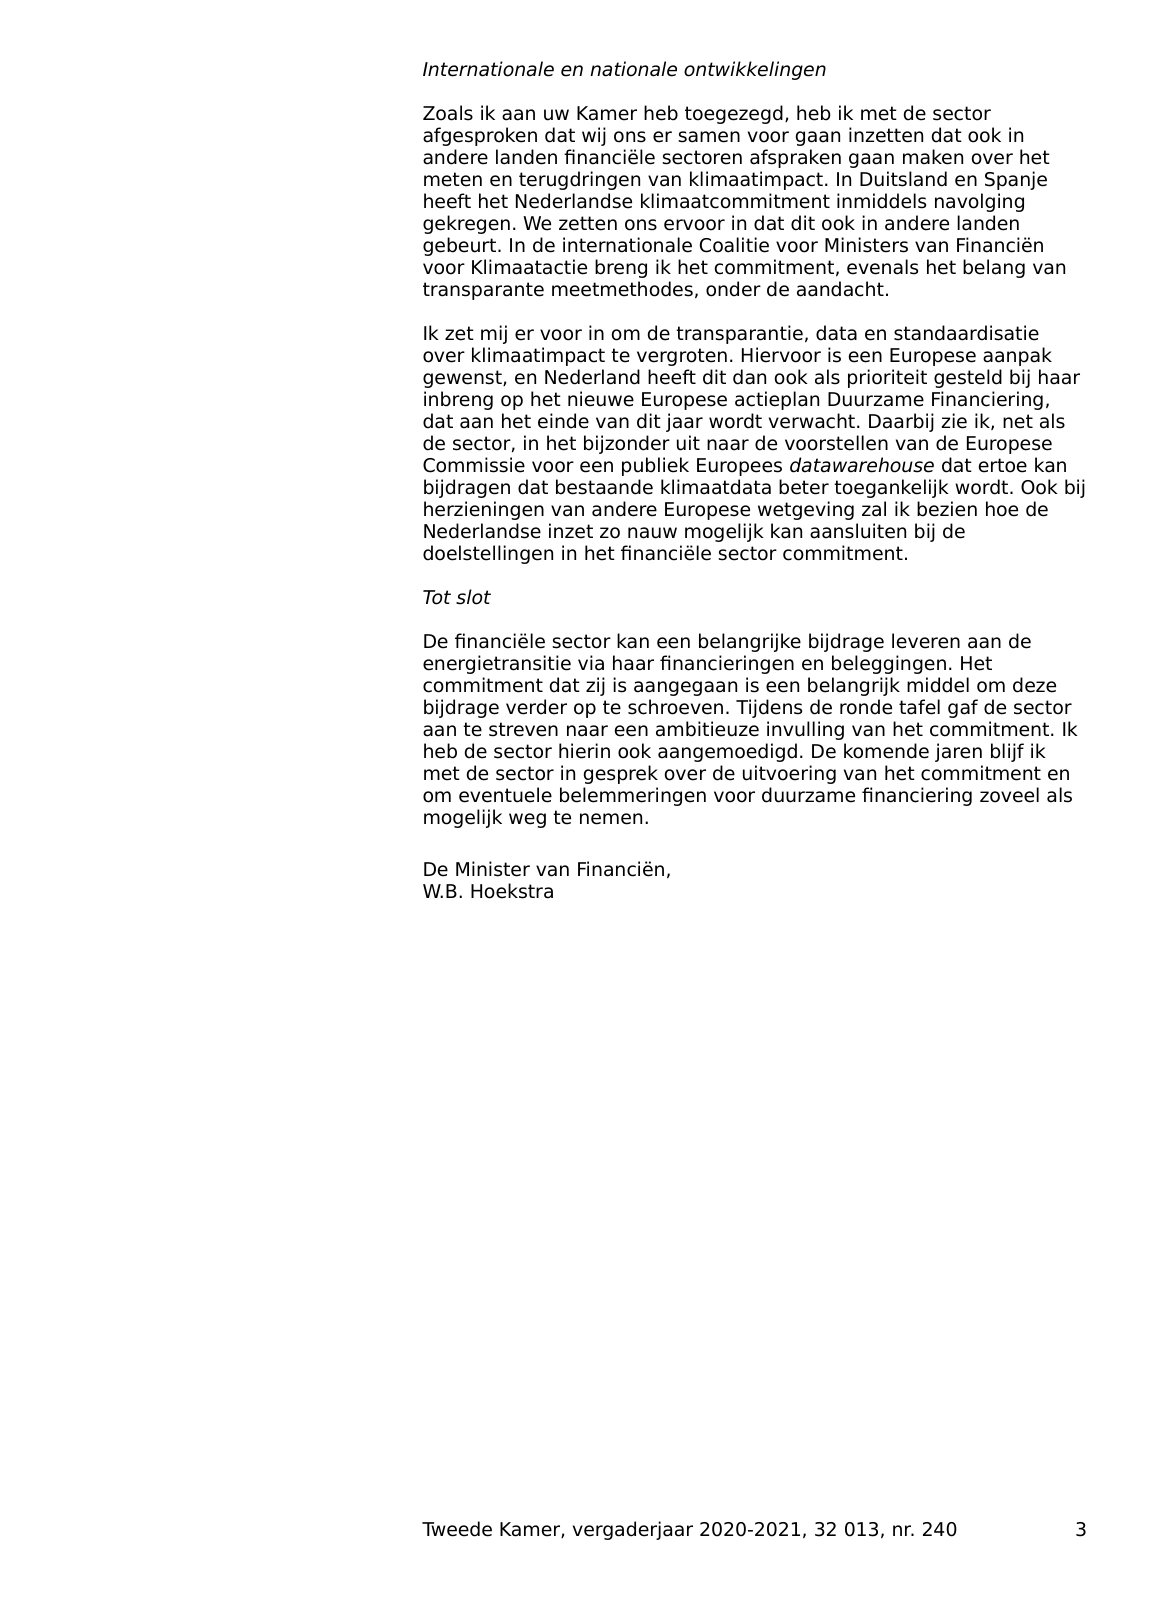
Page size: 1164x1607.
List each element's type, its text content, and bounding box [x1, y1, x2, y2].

text Ik zet mij er voor in om de transparantie, data en standaardisatie over klimaatimpact te vergroten. Hiervoor is een Europese aanpak gewenst, en Nederland heeft dit dan ook als prioriteit gesteld bij haar inbreng op het nieuwe Europese actieplan Duurzame Financiering, dat aan het einde van dit jaar wordt verwacht. Daarbij zie ik, net als de sector, in het bijzonder uit naar de voorstellen van de Europese Commissie voor een publiek Europees datawarehouse dat ertoe kan bijdragen dat bestaande klimaatdata beter toegankelijk wordt. Ook bij herzieningen van andere Europese wetgeving zal ik bezien hoe de Nederlandse inzet zo nauw mogelijk kan aansluiten bij de doelstellingen in het financiële sector commitment. [422, 323, 1087, 565]
text Zoals ik aan uw Kamer heb toegezegd, heb ik met de sector afgesproken dat wij ons er samen voor gaan inzetten dat ook in andere landen financiële sectoren afspraken gaan maken over het meten en terugdringen van klimaatimpact. In Duitsland en Spanje heeft het Nederlandse klimaatcommitment inmiddels navolging gekregen. We zetten ons ervoor in dat dit ook in andere landen gebeurt. In de internationale Coalitie voor Ministers van Financiën voor Klimaatactie breng ik het commitment, evenals het belang van transparante meetmethodes, onder de aandacht. [422, 103, 1087, 301]
subtitle Internationale en nationale ontwikkelingen [422, 59, 1087, 81]
subtitle Tot slot [422, 587, 1087, 609]
text De financiële sector kan een belangrijke bijdrage leveren aan de energietransitie via haar financieringen en beleggingen. Het commitment dat zij is aangegaan is een belangrijk middel om deze bijdrage verder op te schroeven. Tijdens de ronde tafel gaf de sector aan te streven naar een ambitieuze invulling van het commitment. Ik heb de sector hierin ook aangemoedigd. De komende jaren blijf ik met de sector in gesprek over de uitvoering van het commitment en om eventuele belemmeringen voor duurzame financiering zoveel als mogelijk weg te nemen. [422, 631, 1087, 829]
text De Minister van Financiën, W.B. Hoekstra [422, 859, 1087, 903]
